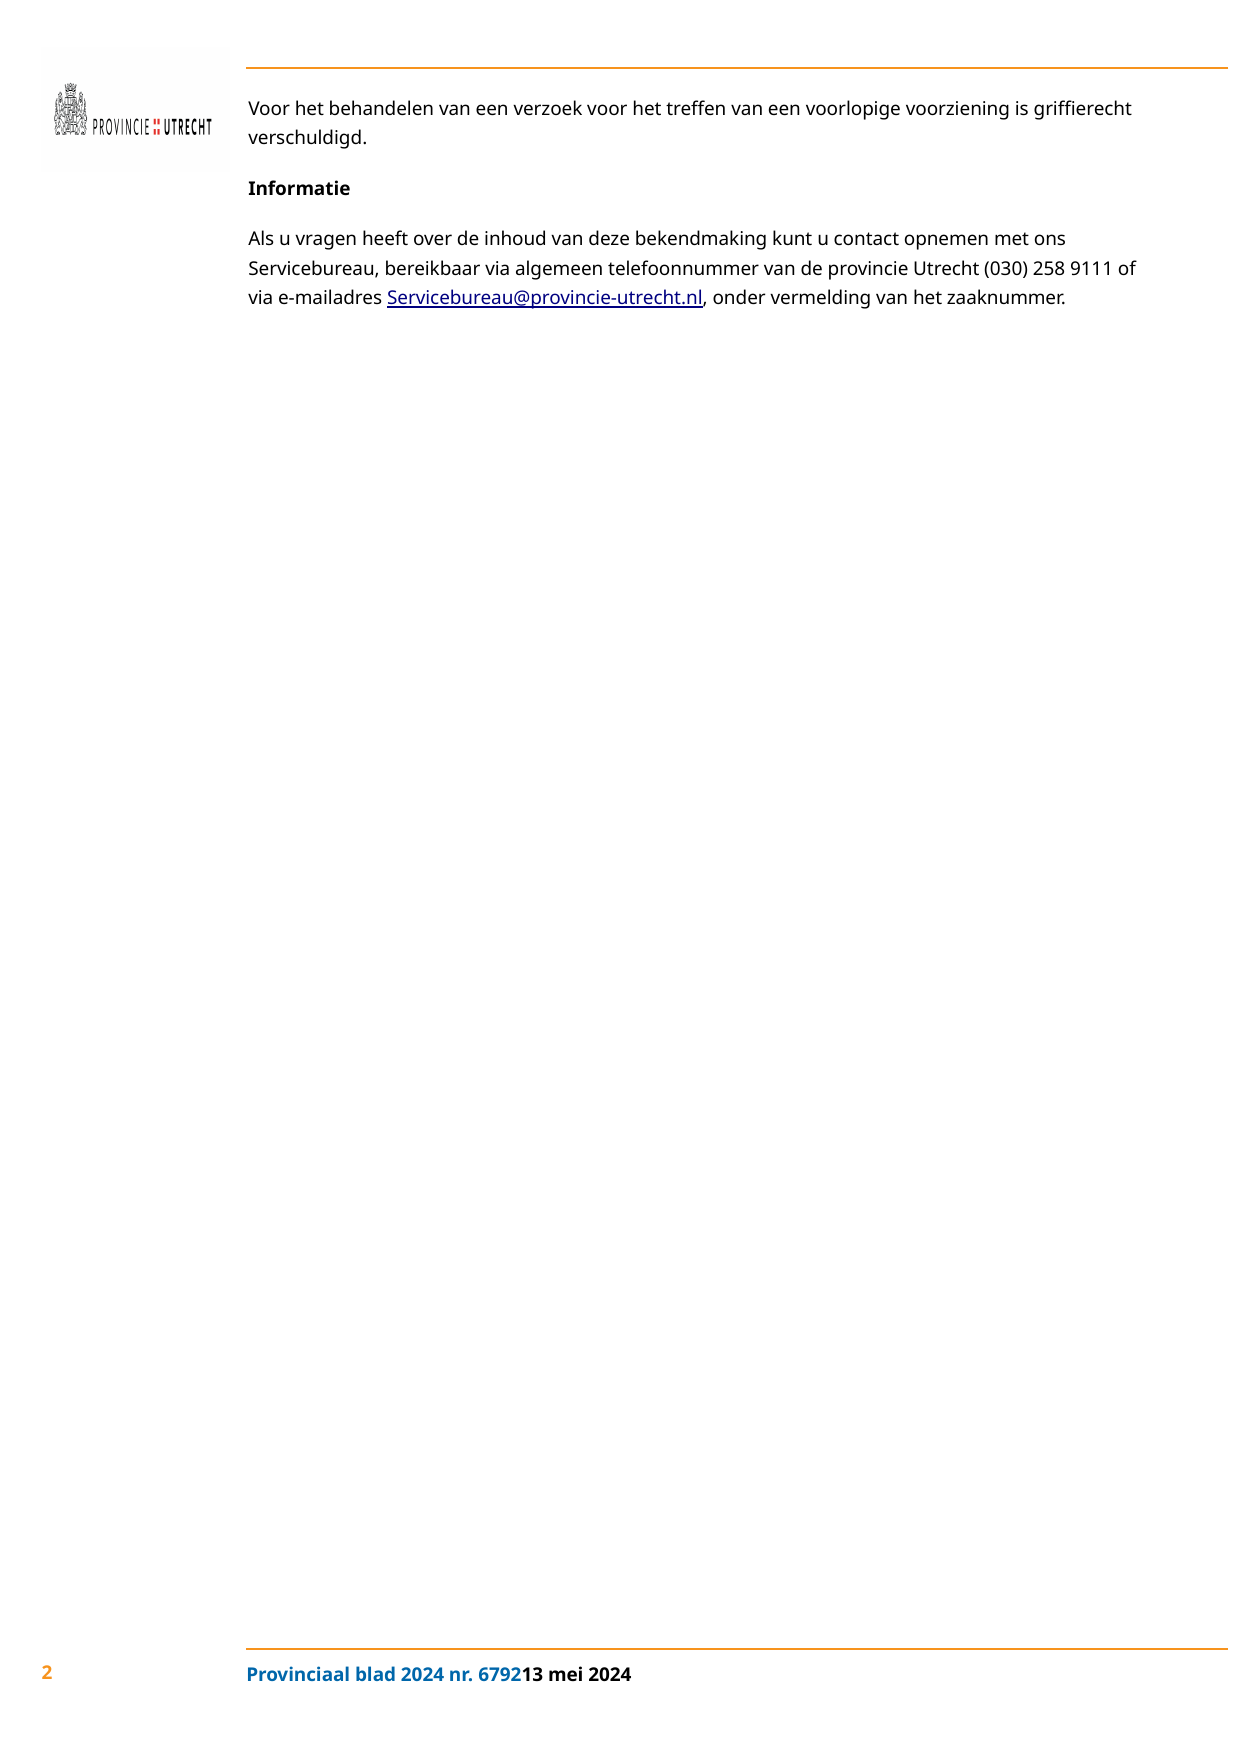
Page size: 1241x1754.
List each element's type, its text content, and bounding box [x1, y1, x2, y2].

text Als u vragen heeft over de inhoud van deze bekendmaking kunt u contact opnemen met ons Servicebureau, bereikbaar via algemeen telefoonnummer van de provincie Utrecht (030) 258 9111 of via e-mailadres Servicebureau@provincie-utrecht.nl, onder vermelding van het zaaknummer. [248, 225, 1152, 310]
text Informatie [248, 175, 1152, 201]
picture [41, 47, 231, 172]
text Voor het behandelen van een verzoek voor het treffen van een voorlopige voorziening is griffierecht verschuldigd. [248, 95, 1152, 150]
